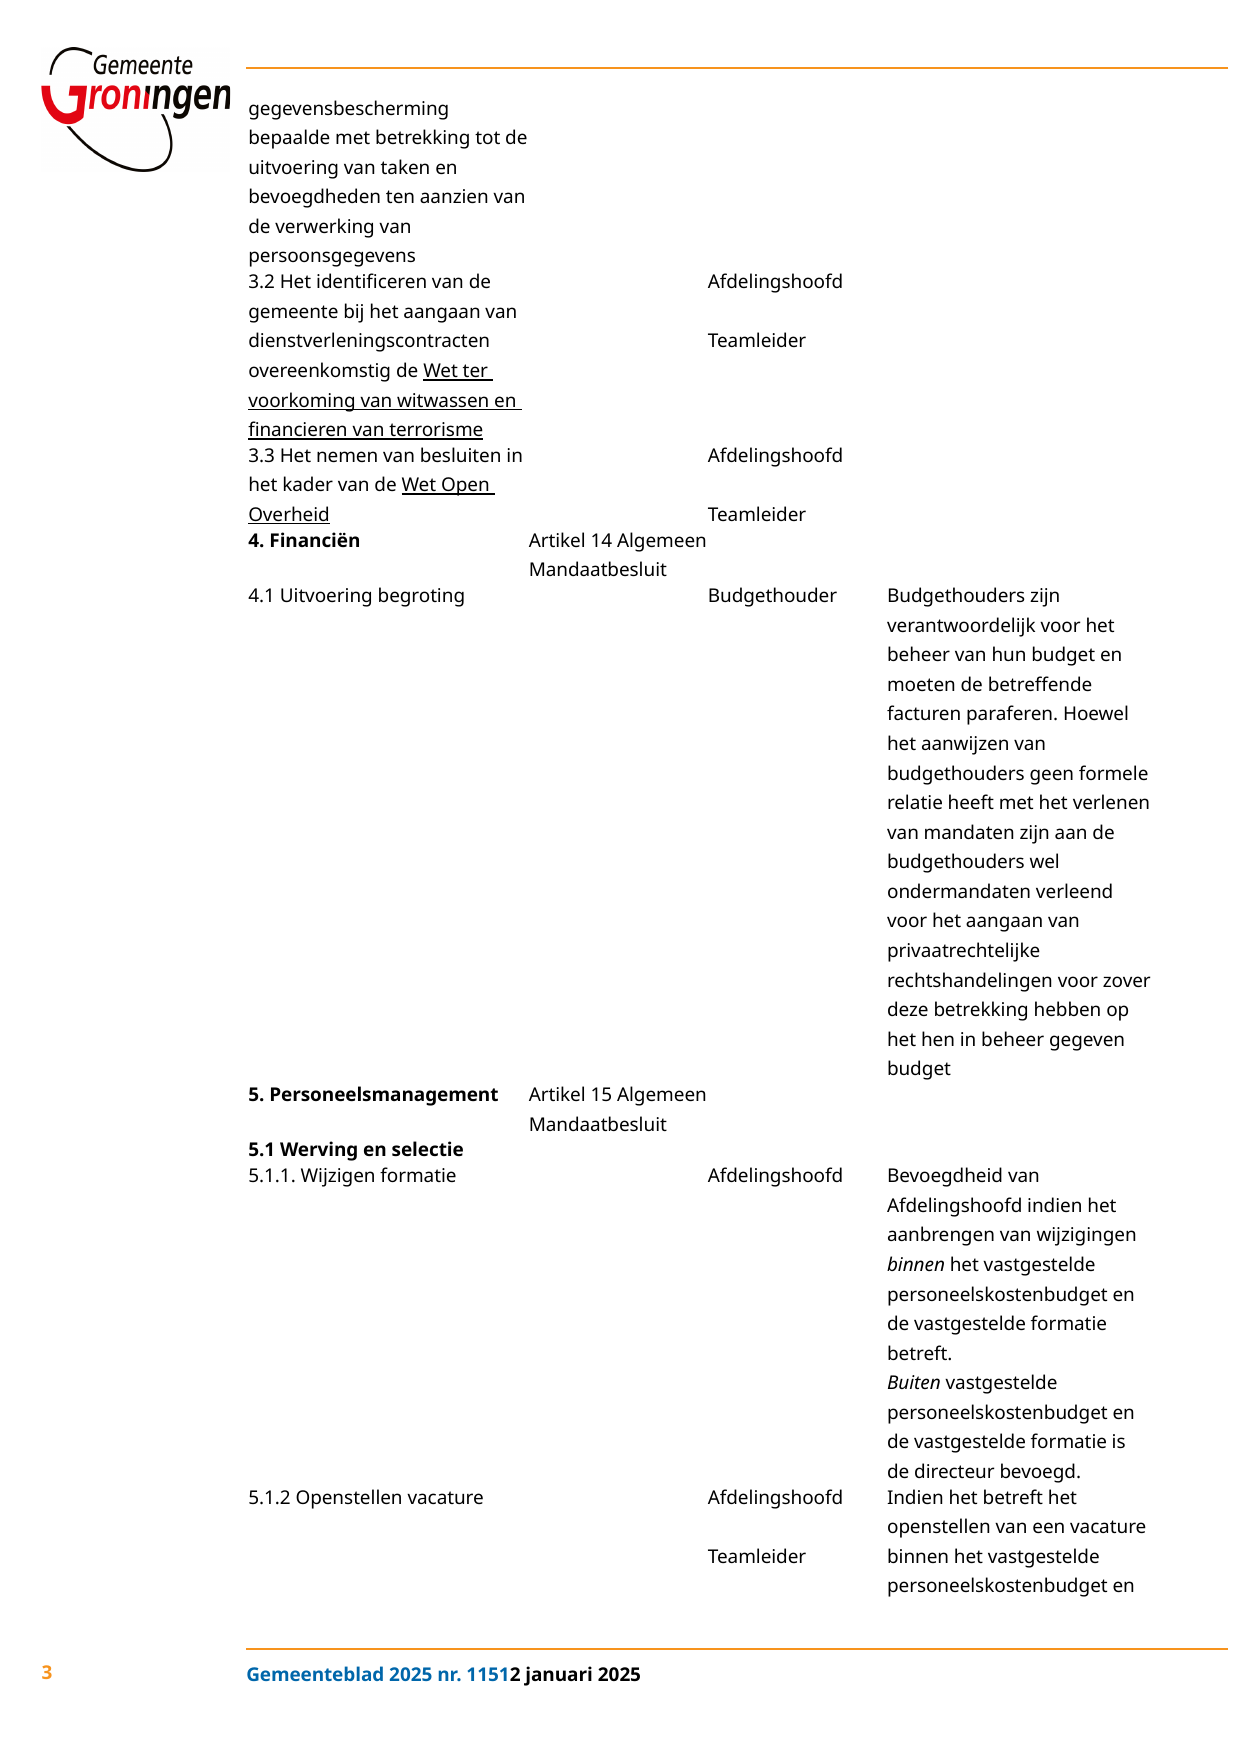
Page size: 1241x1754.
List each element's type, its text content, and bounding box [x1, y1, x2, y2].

table_cell [529, 582, 708, 1081]
table_cell 5.1.1. Wijzigen formatie [248, 1163, 528, 1484]
table_cell [887, 1137, 1152, 1162]
table_cell [708, 95, 887, 268]
table_cell gegevensbescherming bepaalde met betrekking tot de uitvoering van taken en bevoegdheden ten aanzien van de verwerking van persoonsgegevens [248, 95, 528, 268]
table_cell 5.1 Werving en selectie [248, 1137, 528, 1162]
table_cell [529, 442, 708, 527]
picture [41, 47, 231, 172]
table_cell [529, 1484, 708, 1598]
table_cell Bevoegdheid van Afdelingshoofd indien het aanbrengen van wijzigingen binnen het vastgestelde personeelskostenbudget en de vastgestelde formatie betreft. Buiten vastgestelde personeelskostenbudget en de vastgestelde formatie is de directeur bevoegd. [887, 1163, 1152, 1484]
table_cell [529, 1137, 708, 1162]
table_cell [708, 1137, 887, 1162]
table_cell Afdelingshoofd Teamleider [708, 1484, 887, 1598]
table_cell [887, 95, 1152, 268]
table_cell [529, 1163, 708, 1484]
table_cell [887, 442, 1152, 527]
table_cell [887, 269, 1152, 442]
table_cell [529, 269, 708, 442]
table_cell [708, 527, 887, 582]
table_cell Indien het betreft het openstellen van een vacature binnen het vastgestelde personeelskostenbudget en [887, 1484, 1152, 1598]
table_cell 3.3 Het nemen van besluiten in het kader van de Wet Open Overheid [248, 442, 528, 527]
table_cell 5.1.2 Openstellen vacature [248, 1484, 528, 1598]
table_cell 4. Financiën [248, 527, 528, 582]
table_cell Artikel 15 Algemeen Mandaatbesluit [529, 1081, 708, 1137]
table_cell Budgethouders zijn verantwoordelijk voor het beheer van hun budget en moeten de betreffende facturen paraferen. Hoewel het aanwijzen van budgethouders geen formele relatie heeft met het verlenen van mandaten zijn aan de budgethouders wel ondermandaten verleend voor het aangaan van privaatrechtelijke rechtshandelingen voor zover deze betrekking hebben op het hen in beheer gegeven budget [887, 582, 1152, 1081]
table_cell Artikel 14 Algemeen Mandaatbesluit [529, 527, 708, 582]
table_cell [708, 1081, 887, 1137]
table_cell Budgethouder [708, 582, 887, 1081]
table_cell [887, 1081, 1152, 1137]
table_cell [887, 527, 1152, 582]
table_cell 4.1 Uitvoering begroting [248, 582, 528, 1081]
table_cell Afdelingshoofd Teamleider [708, 269, 887, 442]
table_cell [529, 95, 708, 268]
table_cell 5. Personeelsmanagement [248, 1081, 528, 1137]
table_cell 3.2 Het identificeren van de gemeente bij het aangaan van dienstverleningscontracten overeenkomstig de Wet ter voorkoming van witwassen en financieren van terrorisme [248, 269, 528, 442]
table_cell Afdelingshoofd [708, 1163, 887, 1484]
table_cell Afdelingshoofd Teamleider [708, 442, 887, 527]
